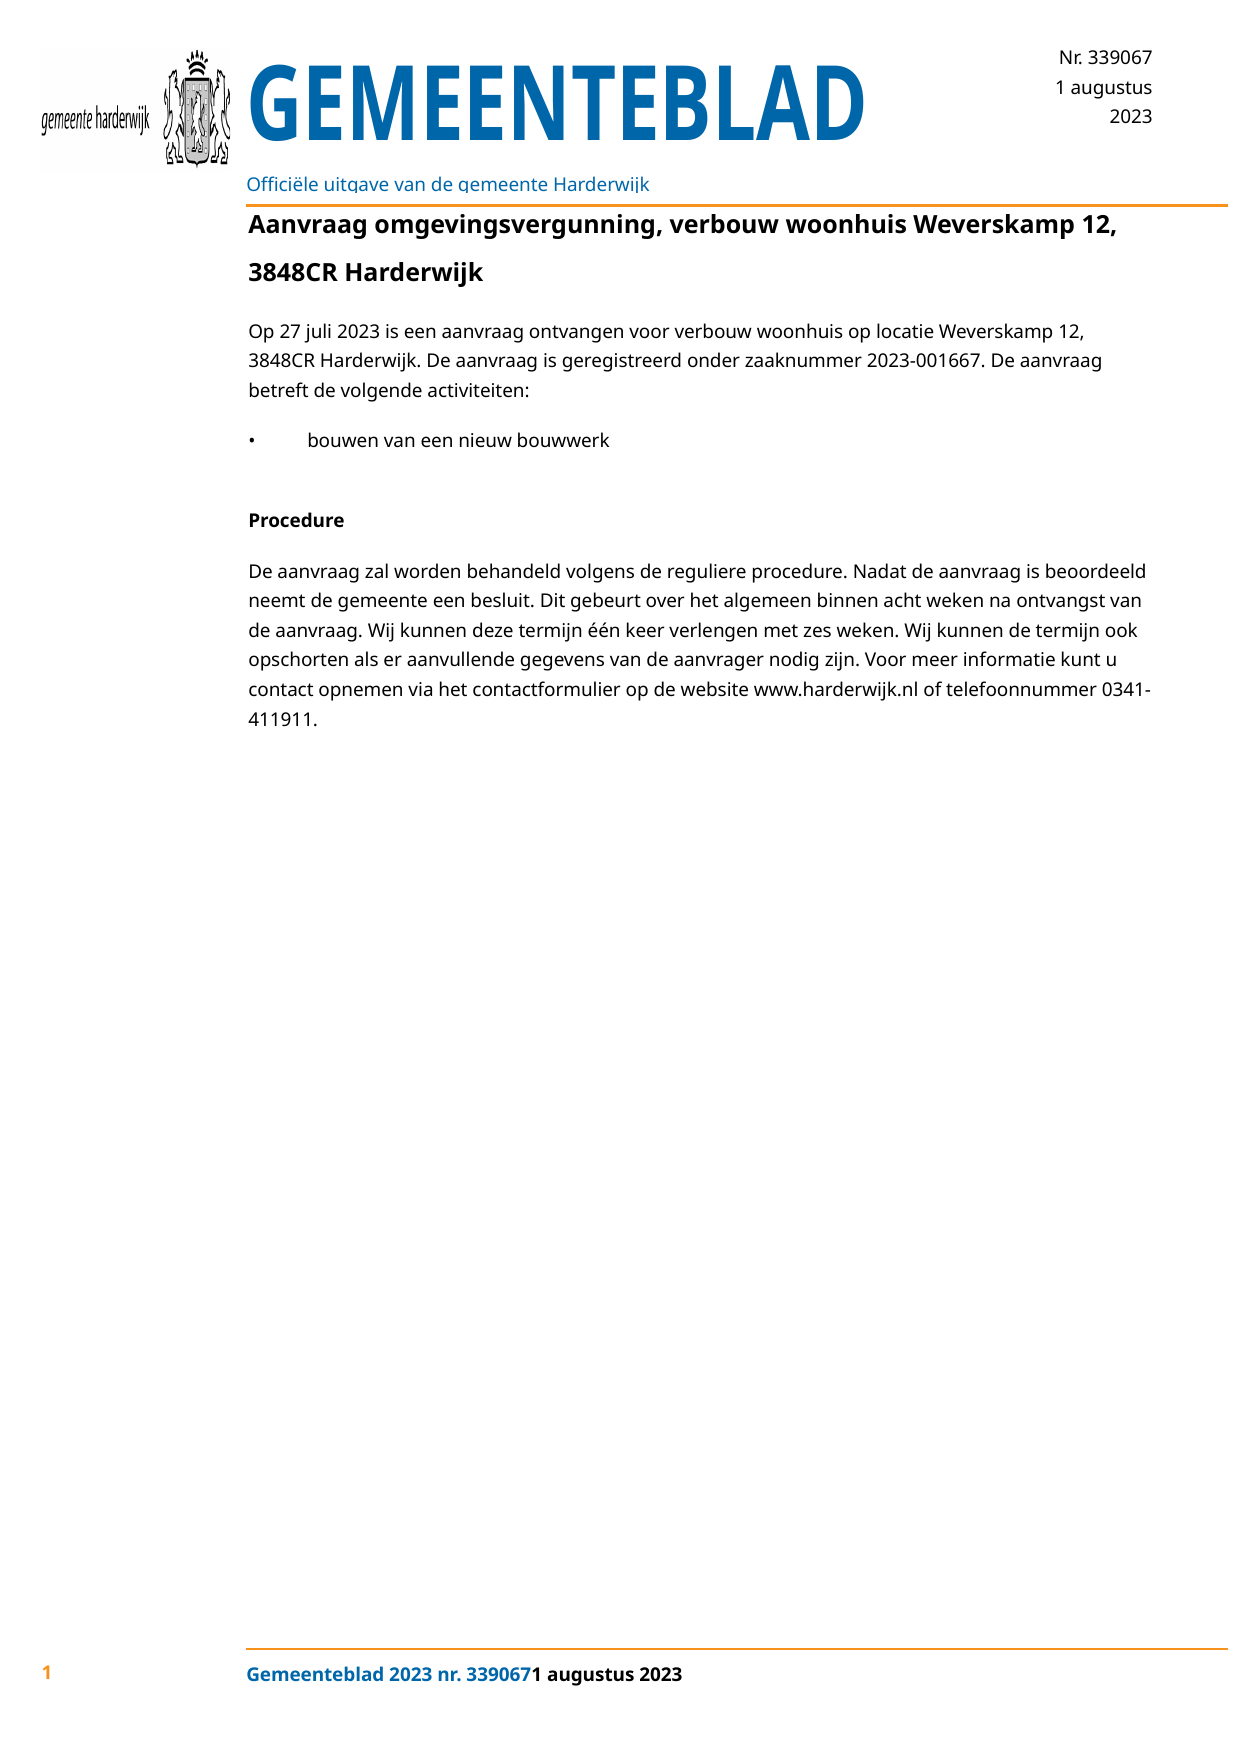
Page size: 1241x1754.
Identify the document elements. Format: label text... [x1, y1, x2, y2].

text Op 27 juli 2023 is een aanvraag ontvangen voor verbouw woonhuis op locatie Weverskamp 12, 3848CR Harderwijk. De aanvraag is geregistreerd onder zaaknummer 2023-001667. De aanvraag betreft de volgende activiteiten: [248, 318, 1152, 403]
text Procedure [248, 507, 1152, 533]
text Aanvraag omgevingsvergunning, verbouw woonhuis Weverskamp 12, 3848CR Harderwijk [248, 207, 1152, 288]
picture [41, 47, 231, 172]
text De aanvraag zal worden behandeld volgens de reguliere procedure. Nadat de aanvraag is beoordeeld neemt de gemeente een besluit. Dit gebeurt over het algemeen binnen acht weken na ontvangst van de aanvraag. Wij kunnen deze termijn één keer verlengen met zes weken. Wij kunnen de termijn ook opschorten als er aanvullende gegevens van de aanvrager nodig zijn. Voor meer informatie kunt u contact opnemen via het contactformulier op de website www.harderwijk.nl of telefoonnummer 0341-411911. [248, 558, 1152, 732]
list bouwen van een nieuw bouwwerk [248, 427, 1152, 453]
